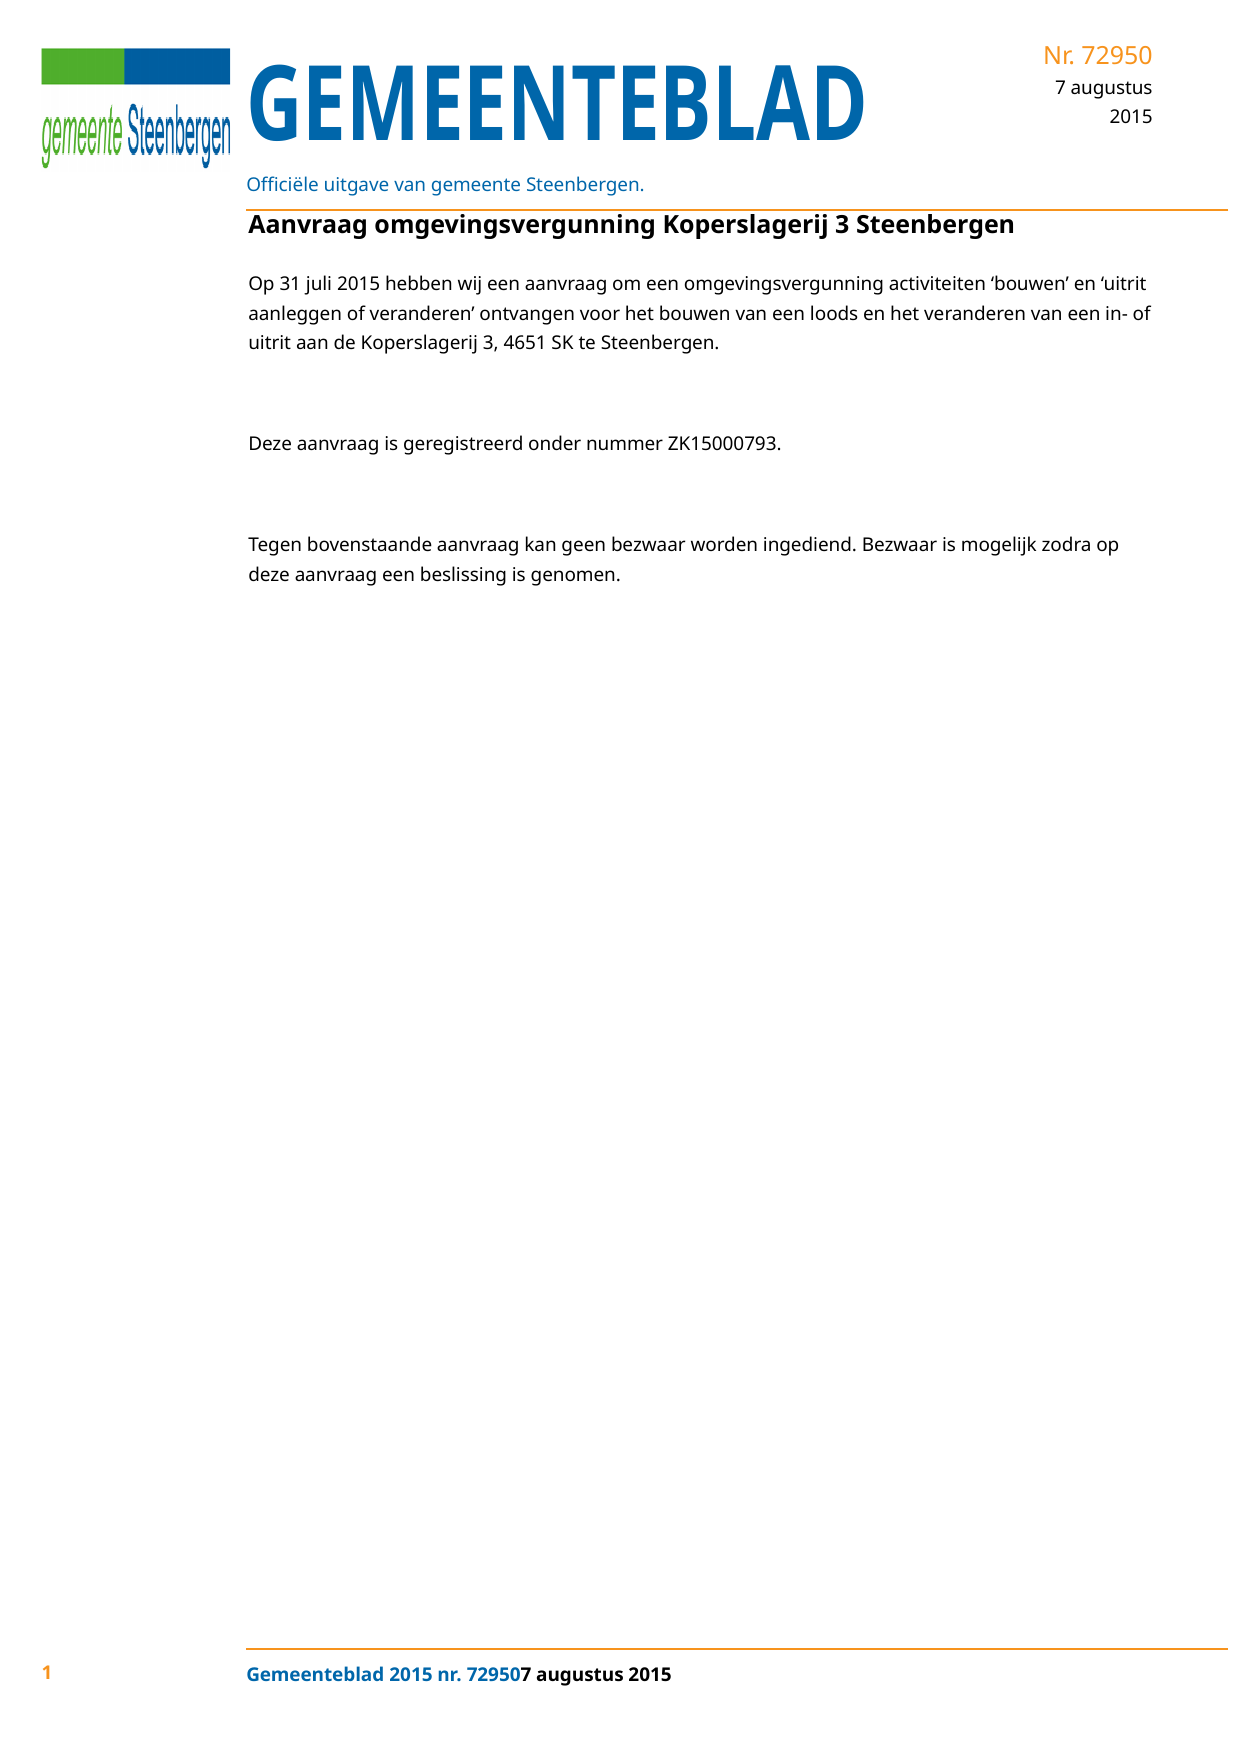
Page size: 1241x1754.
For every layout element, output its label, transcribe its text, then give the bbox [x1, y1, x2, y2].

text Deze aanvraag is geregistreerd onder nummer ZK15000793. [248, 430, 1152, 456]
text Aanvraag omgevingsvergunning Koperslagerij 3 Steenbergen [248, 211, 1152, 241]
text Tegen bovenstaande aanvraag kan geen bezwaar worden ingediend. Bezwaar is mogelijk zodra op deze aanvraag een beslissing is genomen. [248, 531, 1152, 586]
picture [41, 47, 231, 172]
text Op 31 juli 2015 hebben wij een aanvraag om een omgevingsvergunning activiteiten ‘bouwen’ en ‘uitrit aanleggen of veranderen’ ontvangen voor het bouwen van een loods en het veranderen van een in- of uitrit aan de Koperslagerij 3, 4651 SK te Steenbergen. [248, 270, 1152, 355]
